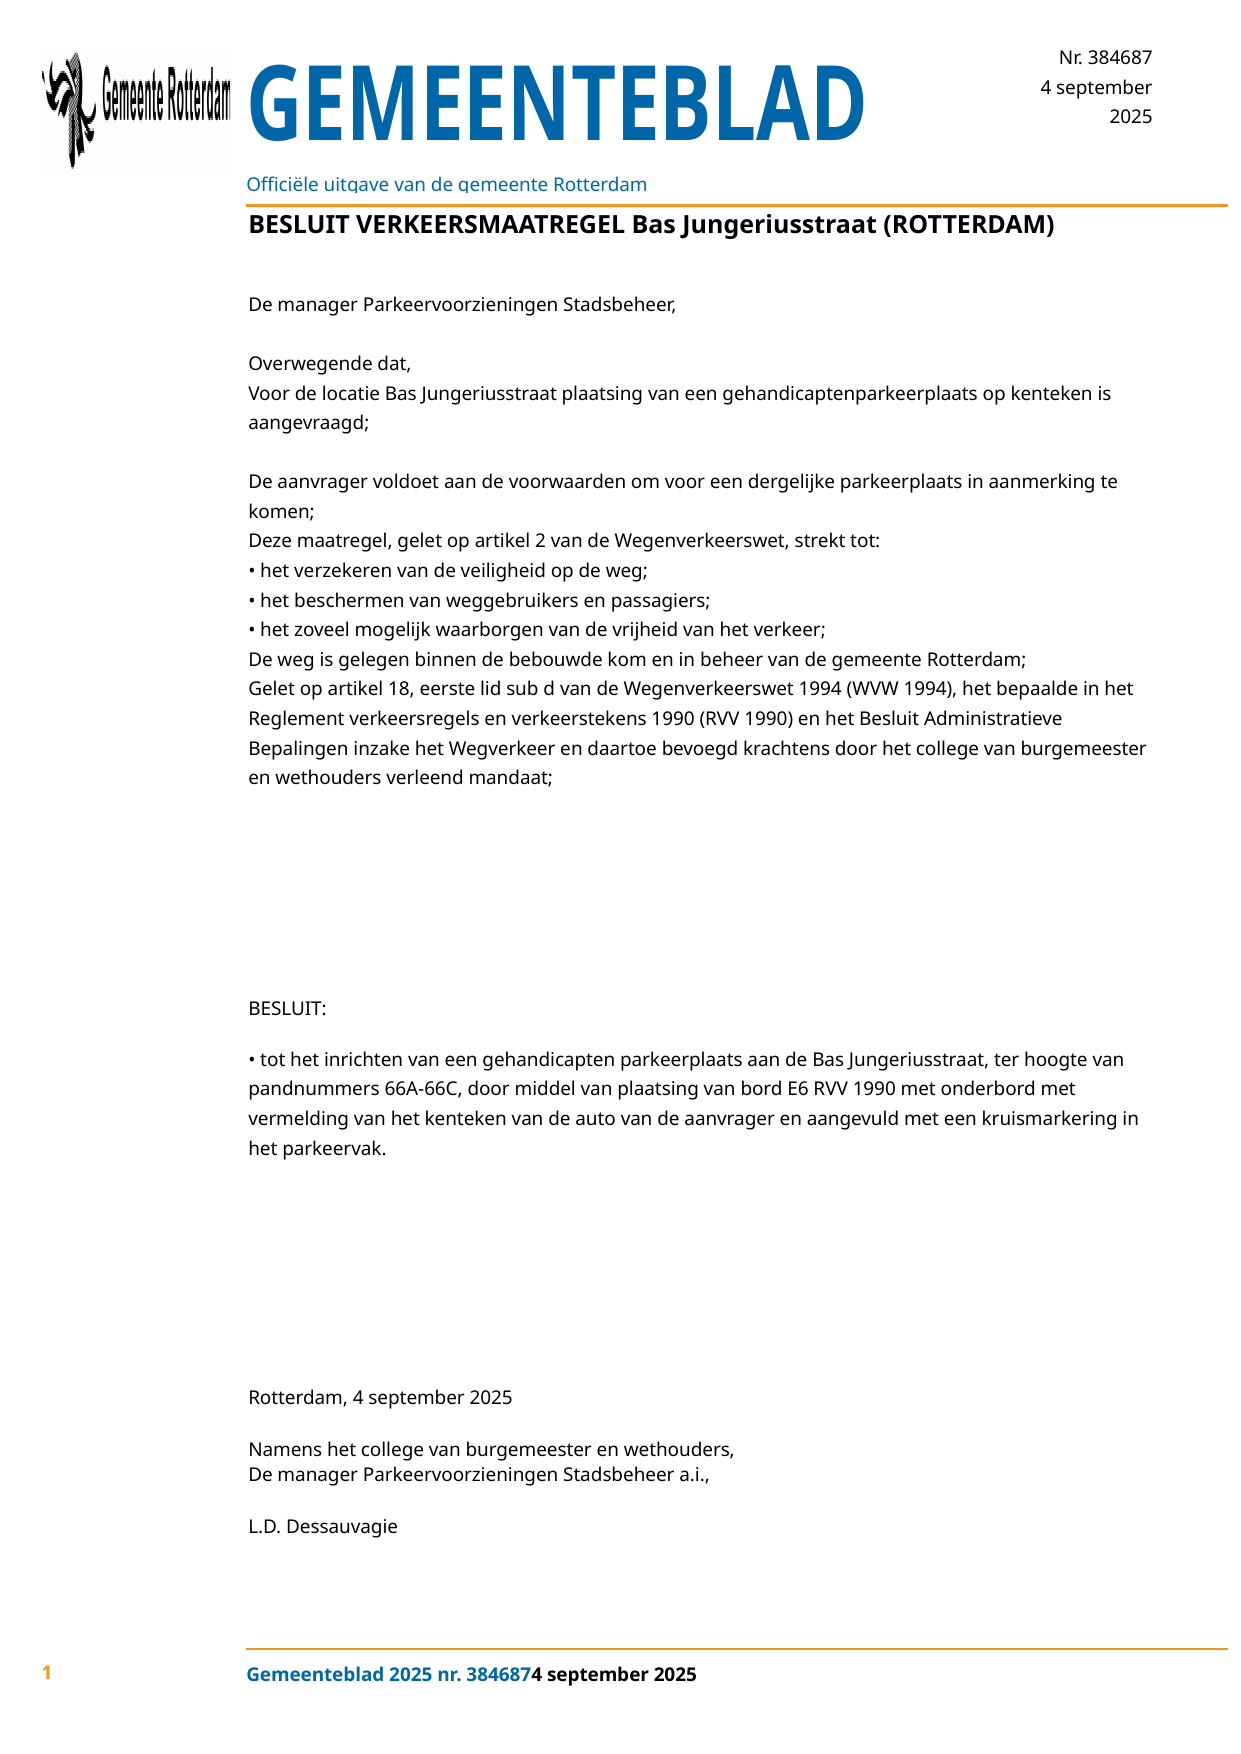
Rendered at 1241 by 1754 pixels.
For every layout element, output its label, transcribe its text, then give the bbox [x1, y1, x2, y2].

text Namens het college van burgemeester en wethouders, [248, 1436, 1152, 1461]
text De manager Parkeervoorzieningen Stadsbeheer a.i., [248, 1461, 1152, 1487]
text Voor de locatie Bas Jungeriusstraat plaatsing van een gehandicaptenparkeerplaats op kenteken is aangevraagd; [248, 380, 1152, 435]
text L.D. Dessauvagie [248, 1513, 1152, 1539]
text De aanvrager voldoet aan de voorwaarden om voor een dergelijke parkeerplaats in aanmerking te komen; [248, 468, 1152, 524]
text BESLUIT VERKEERSMAATREGEL Bas Jungeriusstraat (ROTTERDAM) [248, 207, 1152, 241]
text • tot het inrichten van een gehandicapten parkeerplaats aan de Bas Jungeriusstraat, ter hoogte van pandnummers 66A-66C, door middel van plaatsing van bord E6 RVV 1990 met onderbord met vermelding van het kenteken van de auto van de aanvrager en aangevuld met een kruismarkering in het parkeervak. [248, 1046, 1152, 1161]
text Deze maatregel, gelet op artikel 2 van de Wegenverkeerswet, strekt tot: [248, 528, 1152, 553]
text • het beschermen van weggebruikers en passagiers; [248, 587, 1152, 613]
text Overwegende dat, [248, 350, 1152, 376]
text De manager Parkeervoorzieningen Stadsbeheer, [248, 291, 1152, 317]
text Gelet op artikel 18, eerste lid sub d van de Wegenverkeerswet 1994 (WVW 1994), het bepaalde in het Reglement verkeersregels en verkeerstekens 1990 (RVV 1990) en het Besluit Administratieve Bepalingen inzake het Wegverkeer en daartoe bevoegd krachtens door het college van burgemeester en wethouders verleend mandaat; [248, 676, 1152, 790]
text Rotterdam, 4 september 2025 [248, 1384, 1152, 1410]
picture [41, 47, 231, 172]
text De weg is gelegen binnen de bebouwde kom en in beheer van de gemeente Rotterdam; [248, 646, 1152, 672]
text • het verzekeren van de veiligheid op de weg; [248, 557, 1152, 583]
text BESLUIT: [248, 996, 1152, 1021]
text • het zoveel mogelijk waarborgen van de vrijheid van het verkeer; [248, 616, 1152, 642]
